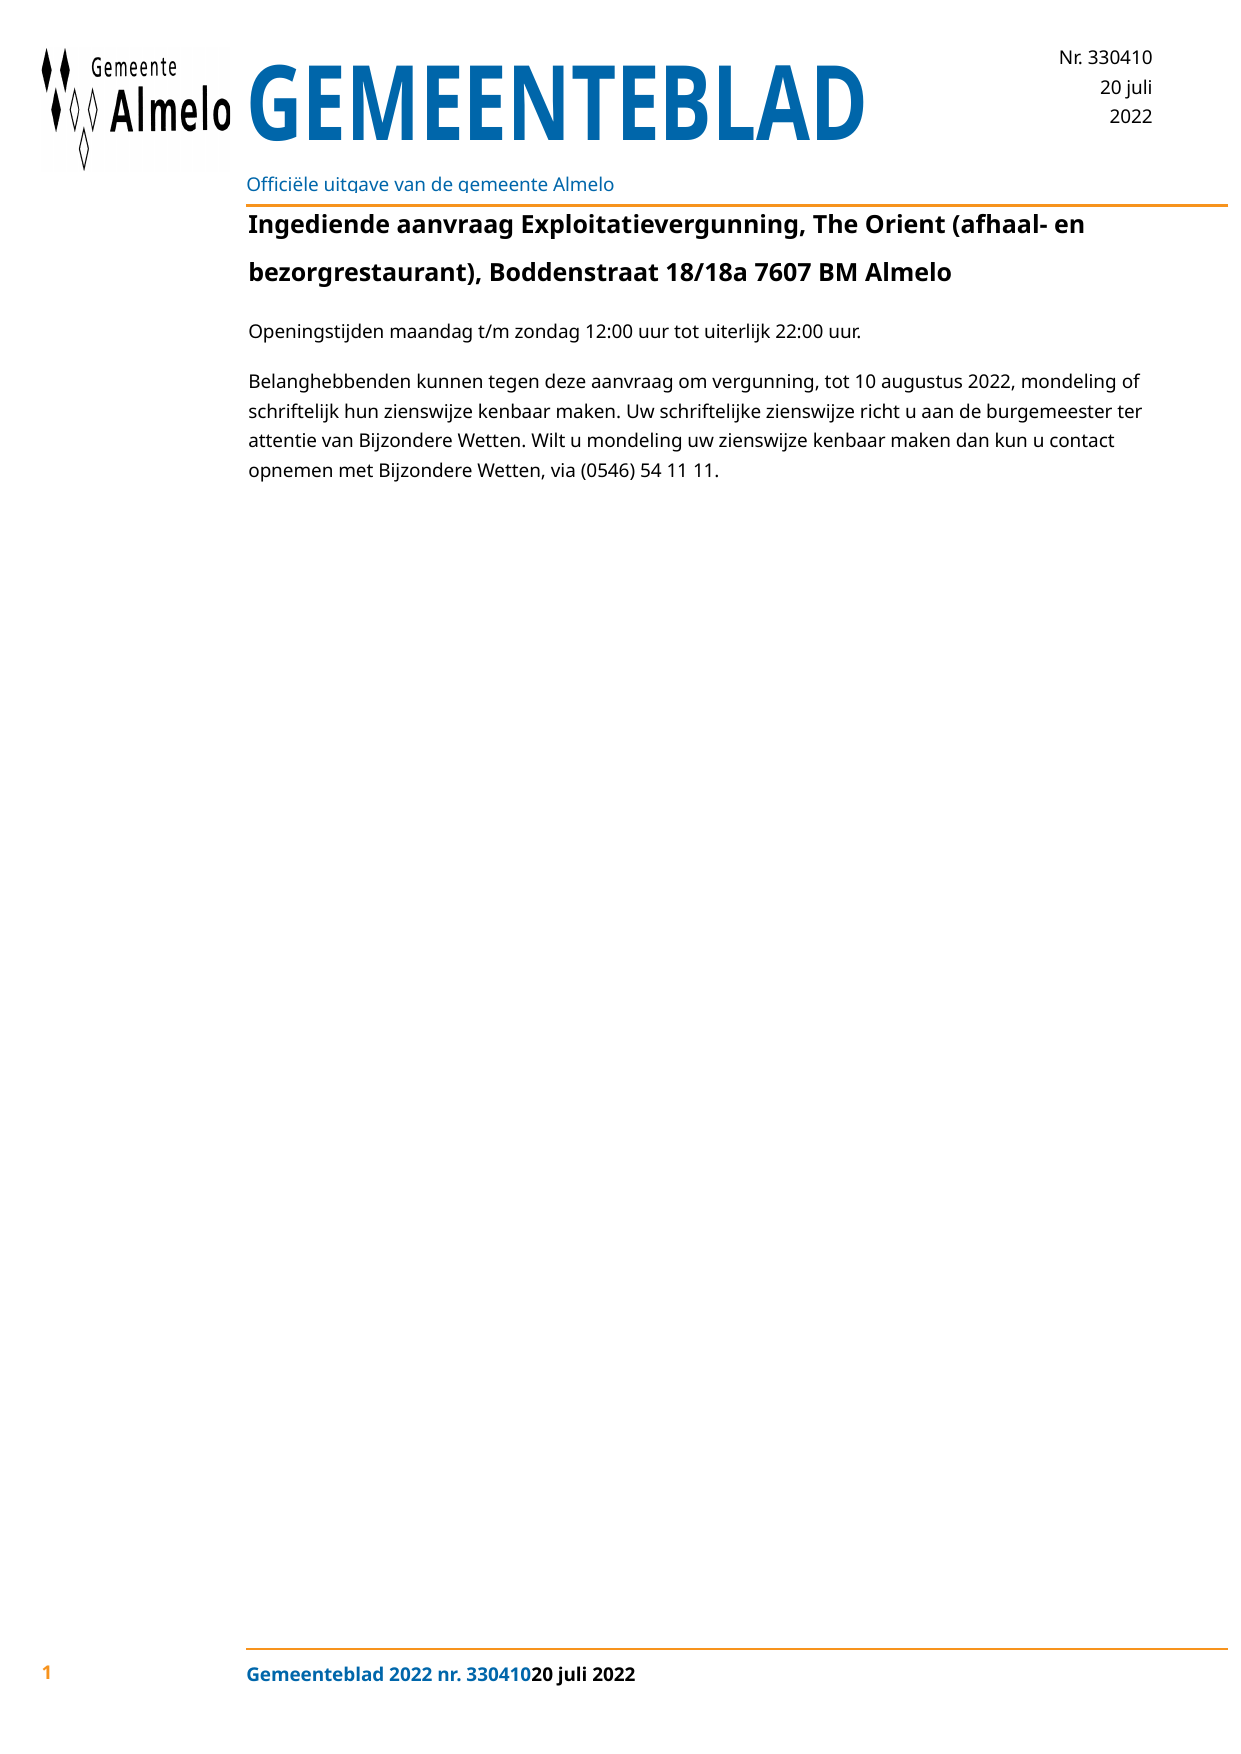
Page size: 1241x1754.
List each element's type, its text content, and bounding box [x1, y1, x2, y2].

text Belanghebbenden kunnen tegen deze aanvraag om vergunning, tot 10 augustus 2022, mondeling of schriftelijk hun zienswijze kenbaar maken. Uw schriftelijke zienswijze richt u aan de burgemeester ter attentie van Bijzondere Wetten. Wilt u mondeling uw zienswijze kenbaar maken dan kun u contact opnemen met Bijzondere Wetten, via (0546) 54 11 11. [248, 368, 1152, 483]
picture [41, 47, 231, 172]
text Ingediende aanvraag Exploitatievergunning, The Orient (afhaal- en bezorgrestaurant), Boddenstraat 18/18a 7607 BM Almelo [248, 207, 1152, 288]
text Openingstijden maandag t/m zondag 12:00 uur tot uiterlijk 22:00 uur. [248, 318, 1152, 344]
